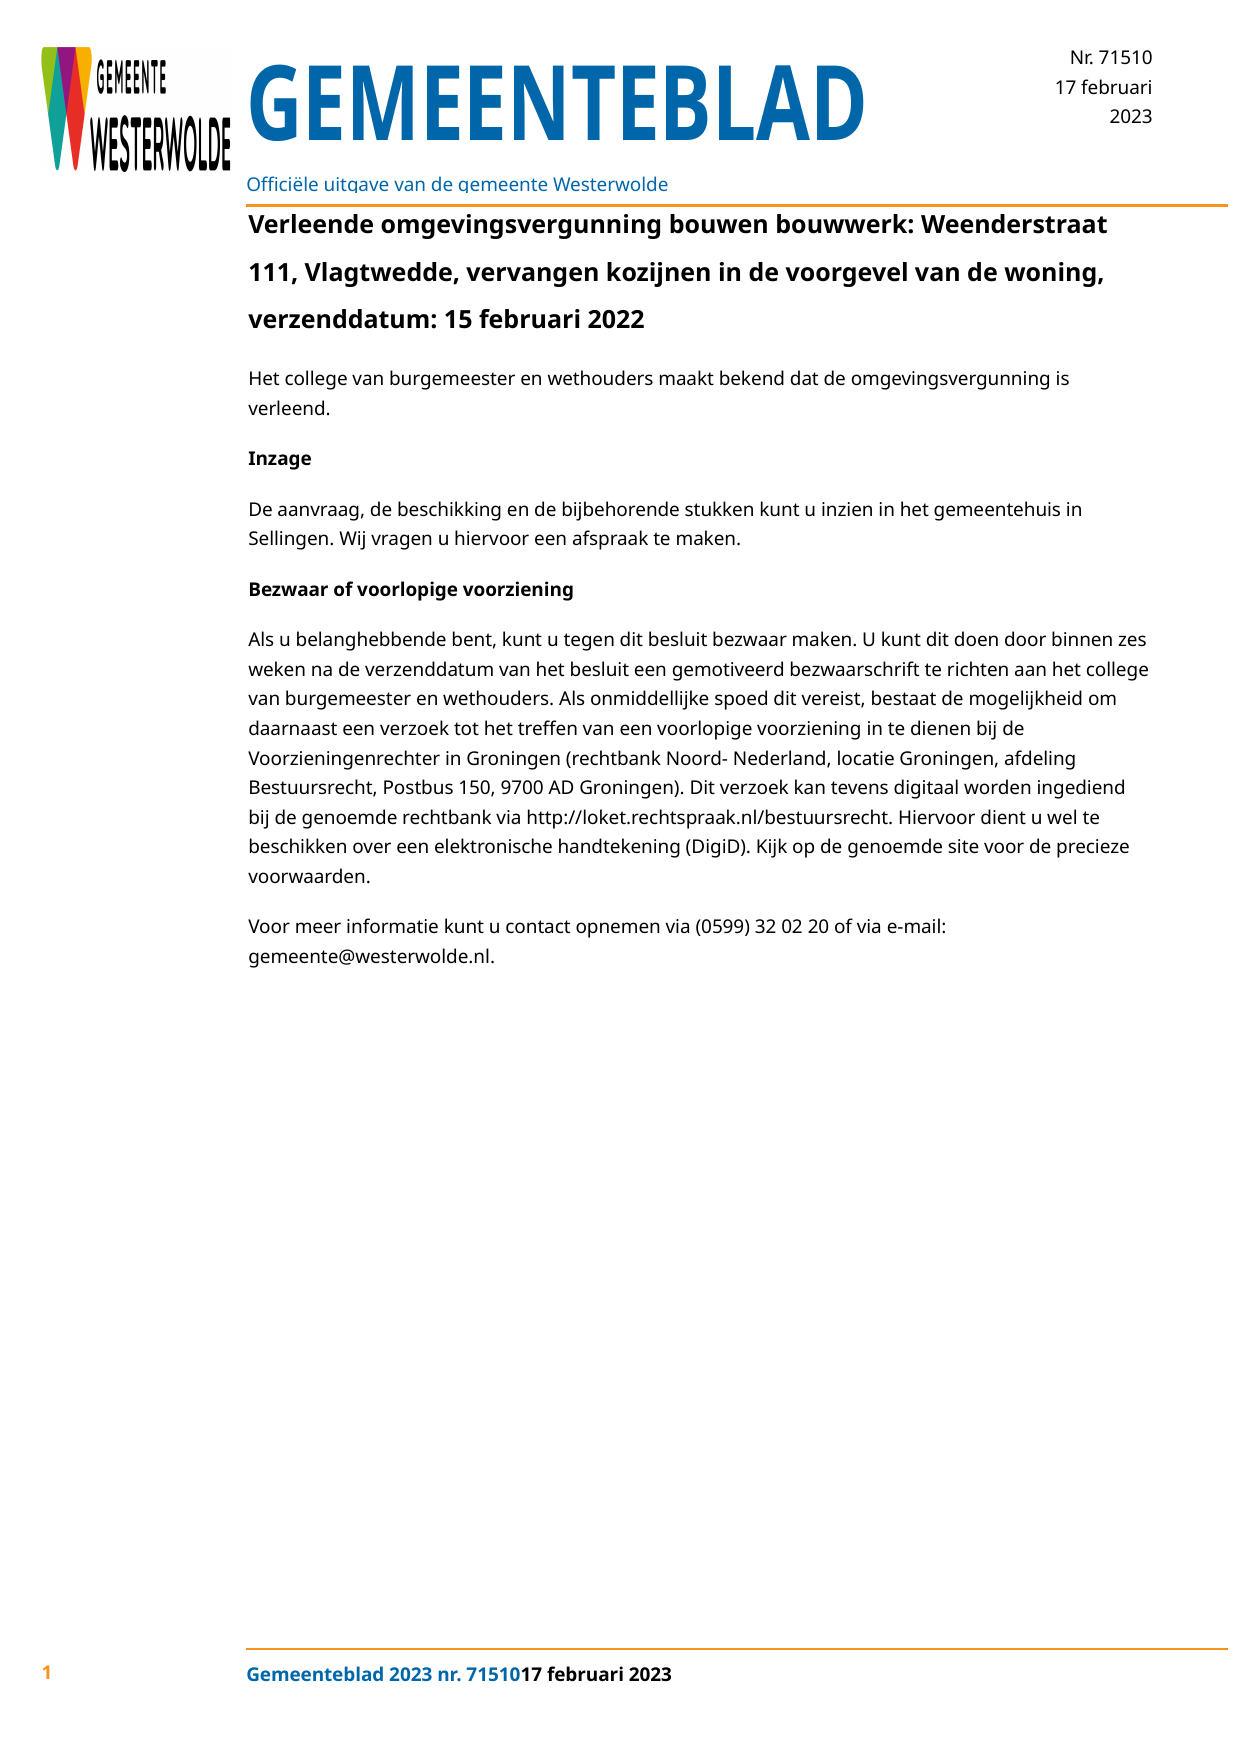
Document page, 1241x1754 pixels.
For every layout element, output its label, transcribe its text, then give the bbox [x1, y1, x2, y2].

text Bezwaar of voorlopige voorziening [248, 576, 1152, 602]
text De aanvraag, de beschikking en de bijbehorende stukken kunt u inzien in het gemeentehuis in Sellingen. Wij vragen u hiervoor een afspraak te maken. [248, 496, 1152, 551]
text Verleende omgevingsvergunning bouwen bouwwerk: Weenderstraat 111, Vlagtwedde, vervangen kozijnen in de voorgevel van de woning, verzenddatum: 15 februari 2022 [248, 207, 1152, 336]
text Inzage [248, 446, 1152, 471]
text Het college van burgemeester en wethouders maakt bekend dat de omgevingsvergunning is verleend. [248, 366, 1152, 421]
picture [41, 47, 231, 172]
text Als u belanghebbende bent, kunt u tegen dit besluit bezwaar maken. U kunt dit doen door binnen zes weken na de verzenddatum van het besluit een gemotiveerd bezwaarschrift te richten aan het college van burgemeester en wethouders. Als onmiddellijke spoed dit vereist, bestaat de mogelijkheid om daarnaast een verzoek tot het treffen van een voorlopige voorziening in te dienen bij de Voorzieningenrechter in Groningen (rechtbank Noord- Nederland, locatie Groningen, afdeling Bestuursrecht, Postbus 150, 9700 AD Groningen). Dit verzoek kan tevens digitaal worden ingediend bij de genoemde rechtbank via http://loket.rechtspraak.nl/bestuursrecht. Hiervoor dient u wel te beschikken over een elektronische handtekening (DigiD). Kijk op de genoemde site voor de precieze voorwaarden. [248, 626, 1152, 889]
text Voor meer informatie kunt u contact opnemen via (0599) 32 02 20 of via e-mail: gemeente@westerwolde.nl. [248, 913, 1152, 969]
